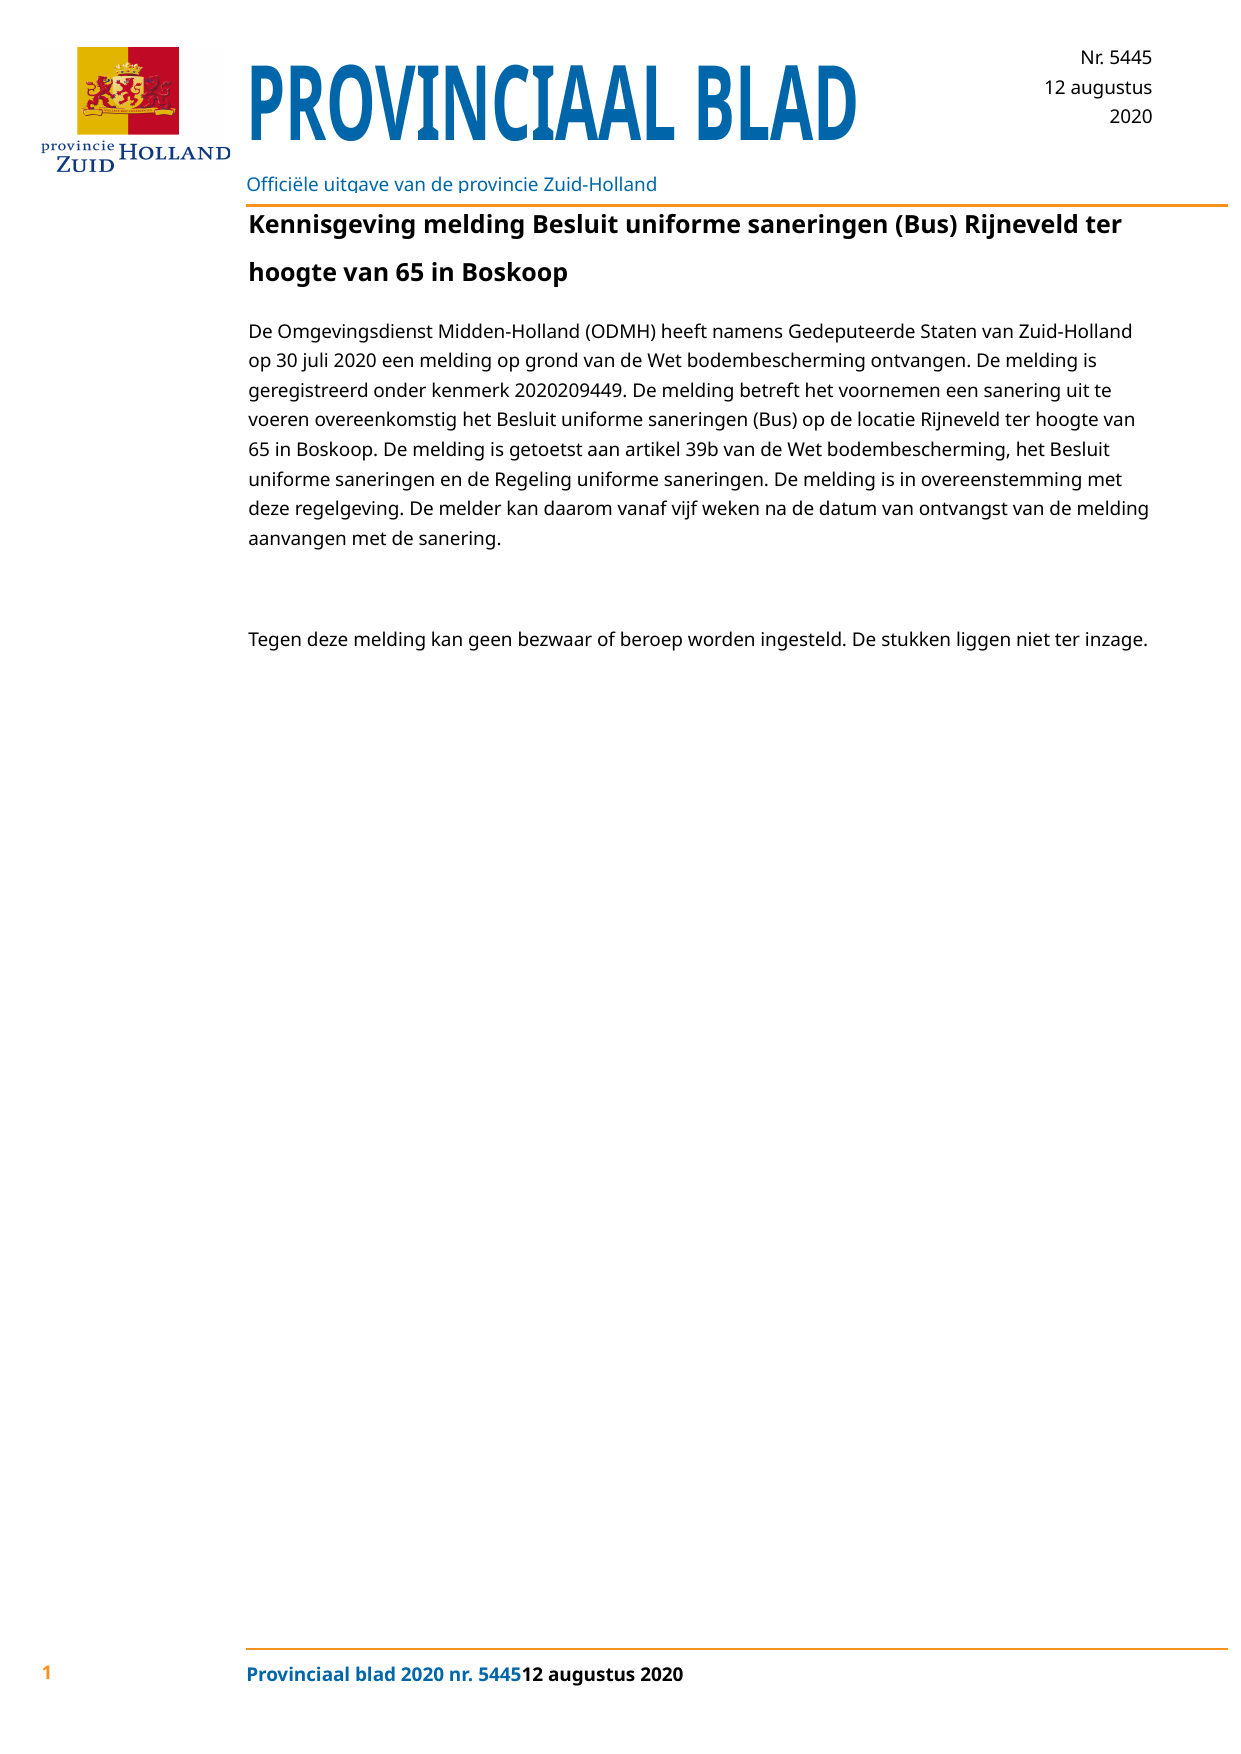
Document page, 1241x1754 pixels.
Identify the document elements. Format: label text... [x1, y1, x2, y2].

text Kennisgeving melding Besluit uniforme saneringen (Bus) Rijneveld ter hoogte van 65 in Boskoop [248, 207, 1152, 288]
text Tegen deze melding kan geen bezwaar of beroep worden ingesteld. De stukken liggen niet ter inzage. [248, 626, 1152, 652]
text De Omgevingsdienst Midden-Holland (ODMH) heeft namens Gedeputeerde Staten van Zuid-Holland op 30 juli 2020 een melding op grond van de Wet bodembescherming ontvangen. De melding is geregistreerd onder kenmerk 2020209449. De melding betreft het voornemen een sanering uit te voeren overeenkomstig het Besluit uniforme saneringen (Bus) op de locatie Rijneveld ter hoogte van 65 in Boskoop. De melding is getoetst aan artikel 39b van de Wet bodembescherming, het Besluit uniforme saneringen en de Regeling uniforme saneringen. De melding is in overeenstemming met deze regelgeving. De melder kan daarom vanaf vijf weken na de datum van ontvangst van de melding aanvangen met de sanering. [248, 318, 1152, 551]
picture [41, 47, 231, 172]
